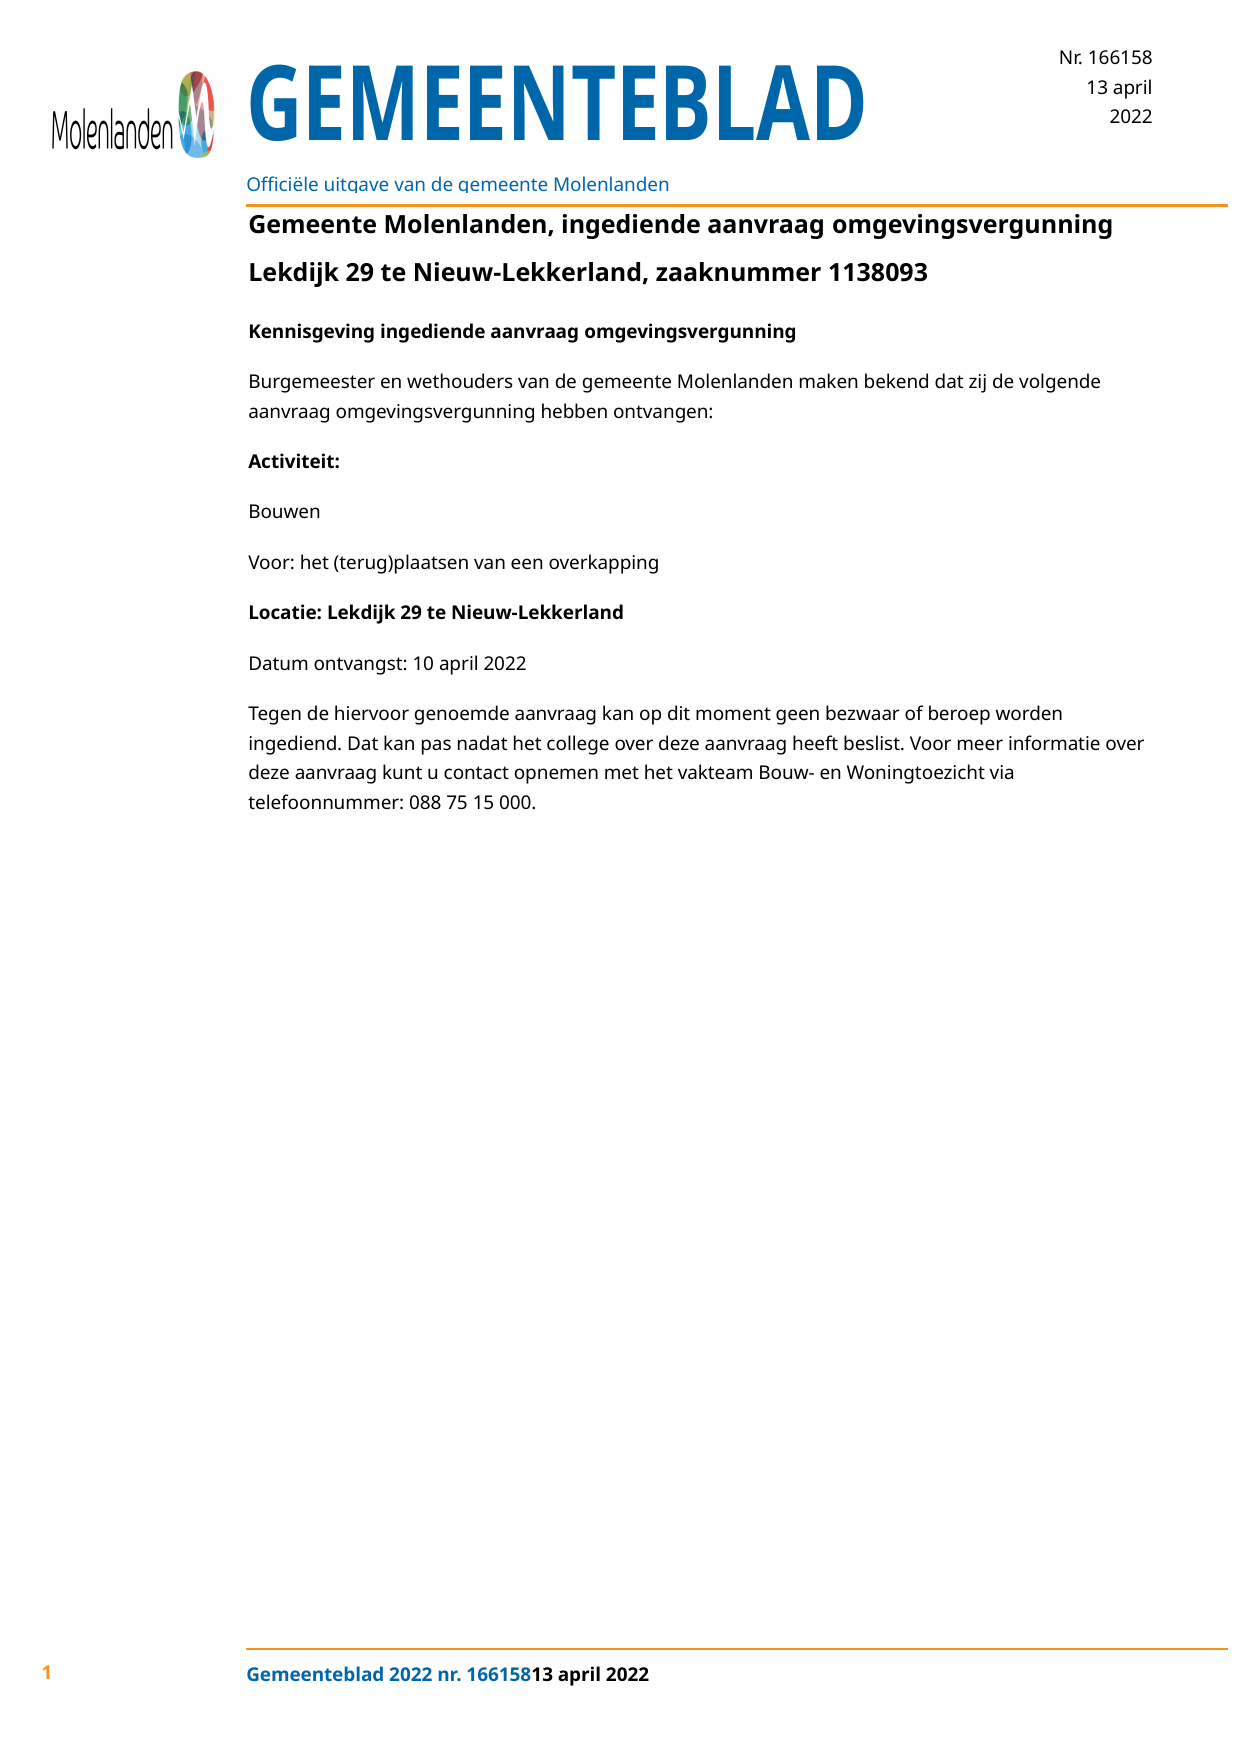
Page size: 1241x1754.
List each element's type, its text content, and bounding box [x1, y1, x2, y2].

text Activiteit: [248, 448, 1152, 474]
text Locatie: Lekdijk 29 te Nieuw-Lekkerland [248, 599, 1152, 625]
text Datum ontvangst: 10 april 2022 [248, 650, 1152, 676]
text Bouwen [248, 499, 1152, 524]
picture [41, 47, 231, 172]
text Burgemeester en wethouders van de gemeente Molenlanden maken bekend dat zij de volgende aanvraag omgevingsvergunning hebben ontvangen: [248, 368, 1152, 424]
text Gemeente Molenlanden, ingediende aanvraag omgevingsvergunning Lekdijk 29 te Nieuw-Lekkerland, zaaknummer 1138093 [248, 207, 1152, 288]
text Voor: het (terug)plaatsen van een overkapping [248, 549, 1152, 575]
text Kennisgeving ingediende aanvraag omgevingsvergunning [248, 318, 1152, 344]
text Tegen de hiervoor genoemde aanvraag kan op dit moment geen bezwaar of beroep worden ingediend. Dat kan pas nadat het college over deze aanvraag heeft beslist. Voor meer informatie over deze aanvraag kunt u contact opnemen met het vakteam Bouw- en Woningtoezicht via telefoonnummer: 088 75 15 000. [248, 700, 1152, 815]
